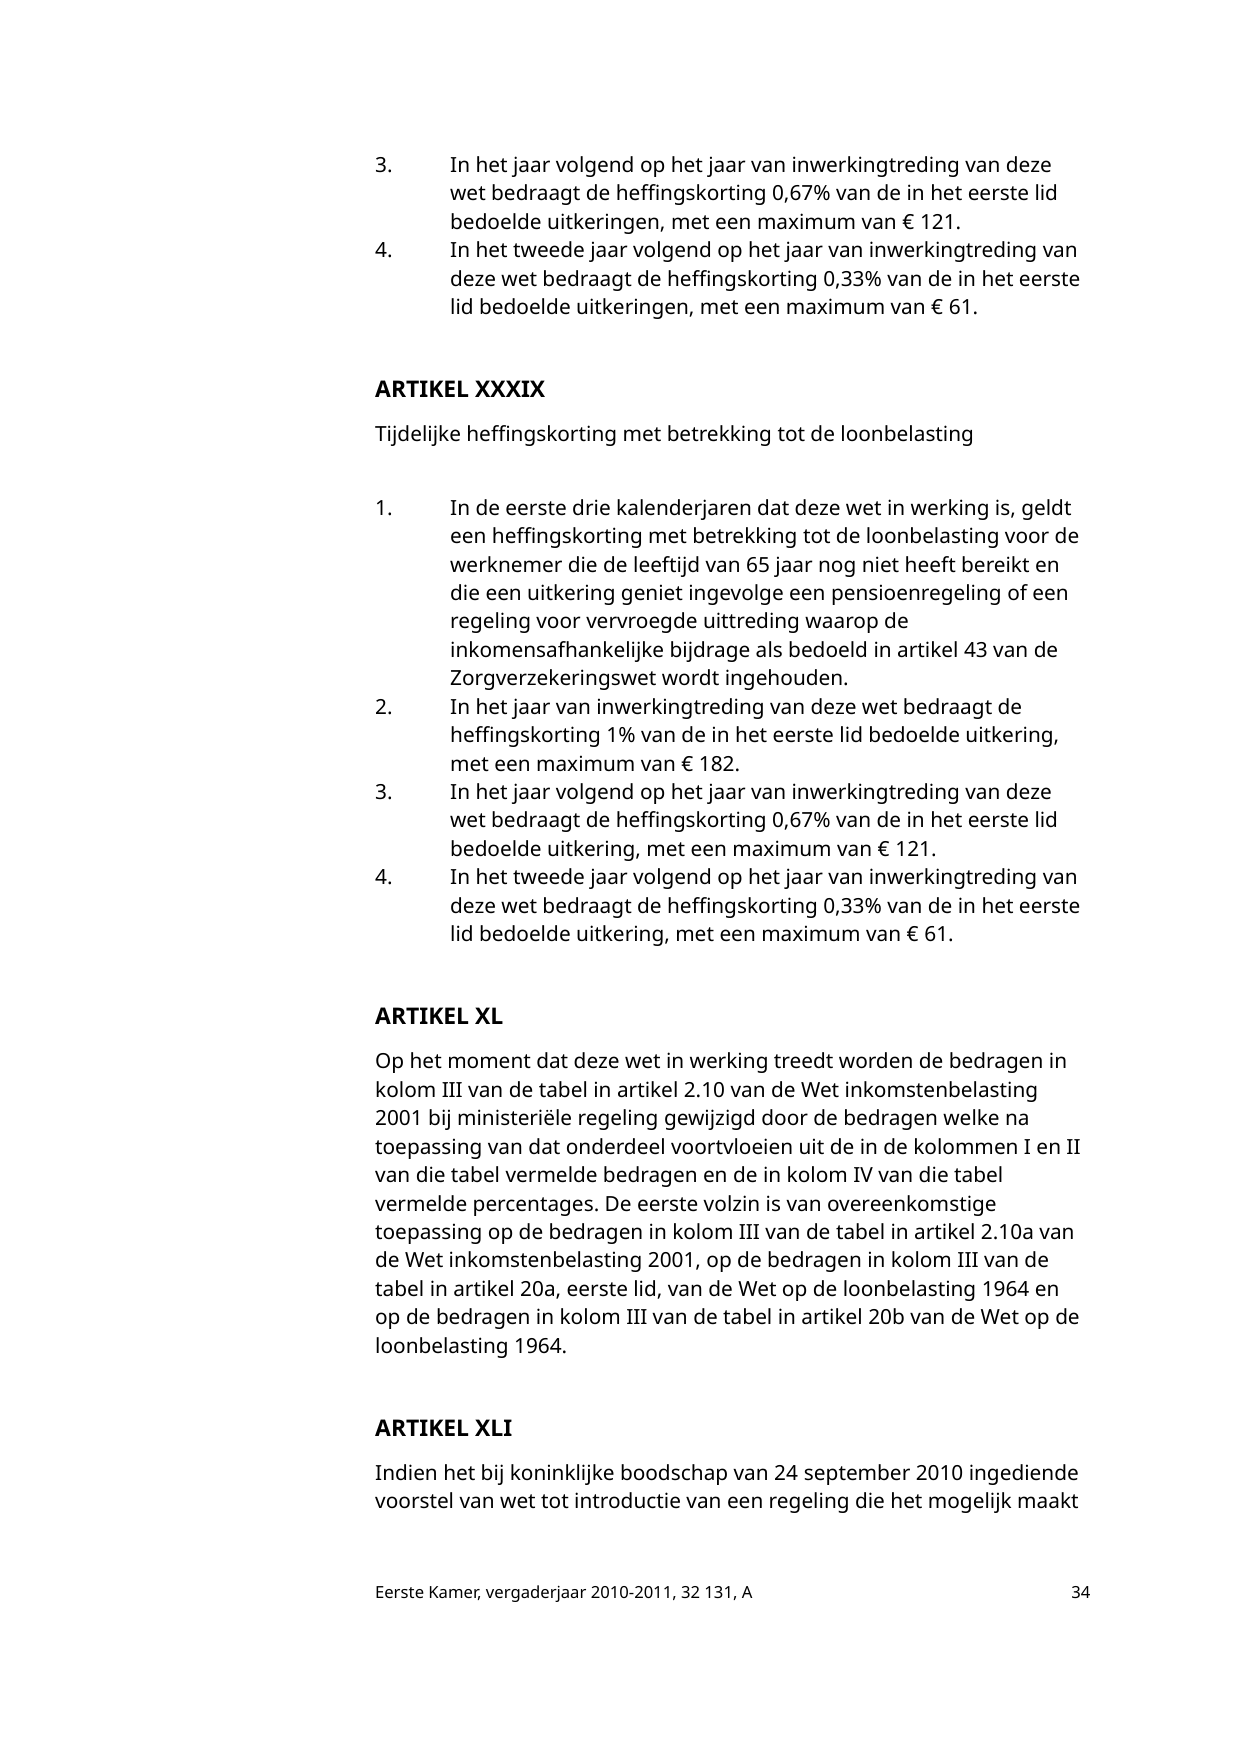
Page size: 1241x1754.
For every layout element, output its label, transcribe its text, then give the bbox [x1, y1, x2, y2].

list In het tweede jaar volgend op het jaar van inwerkingtreding van deze wet bedraagt de heffingskorting 0,33% van de in het eerste lid bedoelde uitkeringen, met een maximum van € 61. [375, 235, 1090, 321]
list In het jaar van inwerkingtreding van deze wet bedraagt de heffingskorting 1% van de in het eerste lid bedoelde uitkering, met een maximum van € 182. [375, 692, 1090, 777]
text Tijdelijke heffingskorting met betrekking tot de loonbelasting [375, 419, 1090, 448]
subtitle ARTIKEL XXXIX [375, 373, 1090, 404]
list In de eerste drie kalenderjaren dat deze wet in werking is, geldt een heffingskorting met betrekking tot de loonbelasting voor de werknemer die de leeftijd van 65 jaar nog niet heeft bereikt en die een uitkering geniet ingevolge een pensioenregeling of een regeling voor vervroegde uittreding waarop de inkomensafhankelijke bijdrage als bedoeld in artikel 43 van de Zorgverzekeringswet wordt ingehouden. [375, 493, 1090, 692]
subtitle ARTIKEL XLI [375, 1412, 1090, 1443]
list In het jaar volgend op het jaar van inwerkingtreding van deze wet bedraagt de heffingskorting 0,67% van de in het eerste lid bedoelde uitkeringen, met een maximum van € 121. [375, 150, 1090, 235]
list In het jaar volgend op het jaar van inwerkingtreding van deze wet bedraagt de heffingskorting 0,67% van de in het eerste lid bedoelde uitkering, met een maximum van € 121. [375, 777, 1090, 862]
subtitle ARTIKEL XL [375, 1000, 1090, 1032]
list In het tweede jaar volgend op het jaar van inwerkingtreding van deze wet bedraagt de heffingskorting 0,33% van de in het eerste lid bedoelde uitkering, met een maximum van € 61. [375, 862, 1090, 948]
text Indien het bij koninklijke boodschap van 24 september 2010 ingediende voorstel van wet tot introductie van een regeling die het mogelijk maakt [375, 1458, 1090, 1515]
text Op het moment dat deze wet in werking treedt worden de bedragen in kolom III van de tabel in artikel 2.10 van de Wet inkomstenbelasting 2001 bij ministeriële regeling gewijzigd door de bedragen welke na toepassing van dat onderdeel voortvloeien uit de in de kolommen I en II van die tabel vermelde bedragen en de in kolom IV van die tabel vermelde percentages. De eerste volzin is van overeenkomstige toepassing op de bedragen in kolom III van de tabel in artikel 2.10a van de Wet inkomstenbelasting 2001, op de bedragen in kolom III van de tabel in artikel 20a, eerste lid, van de Wet op de loonbelasting 1964 en op de bedragen in kolom III van de tabel in artikel 20b van de Wet op de loonbelasting 1964. [375, 1047, 1090, 1359]
